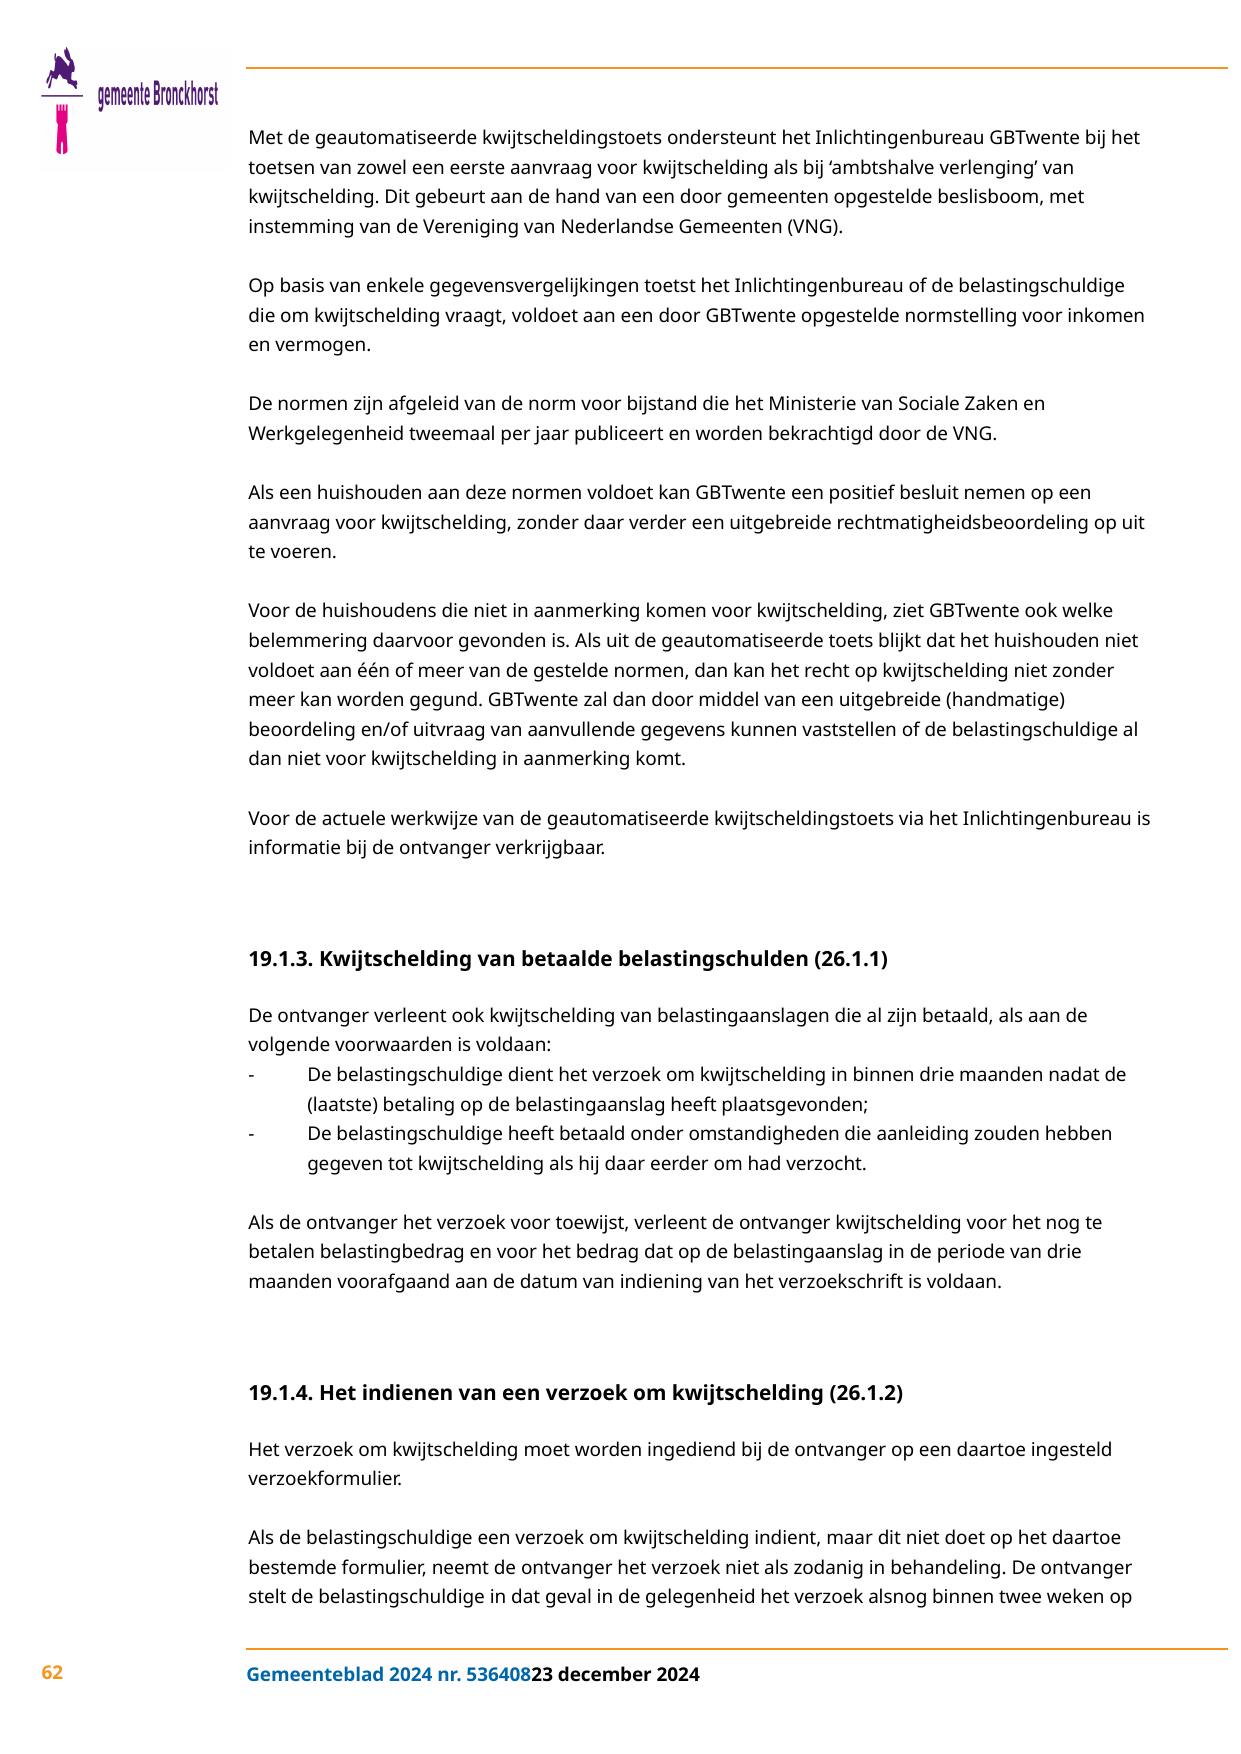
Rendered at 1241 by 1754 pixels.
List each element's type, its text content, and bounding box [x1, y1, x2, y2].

text 19.1.3. Kwijtschelding van betaalde belastingschulden (26.1.1) [248, 944, 1152, 972]
text Voor de huishoudens die niet in aanmerking komen voor kwijtschelding, ziet GBTwente ook welke belemmering daarvoor gevonden is. Als uit de geautomatiseerde toets blijkt dat het huishouden niet voldoet aan één of meer van de gestelde normen, dan kan het recht op kwijtschelding niet zonder meer kan worden gegund. GBTwente zal dan door middel van een uitgebreide (handmatige) beoordeling en/of uitvraag van aanvullende gegevens kunnen vaststellen of de belastingschuldige al dan niet voor kwijtschelding in aanmerking komt. [248, 598, 1152, 771]
list De belastingschuldige heeft betaald onder omstandigheden die aanleiding zouden hebben gegeven tot kwijtschelding als hij daar eerder om had verzocht. [248, 1120, 1152, 1176]
text Voor de actuele werkwijze van de geautomatiseerde kwijtscheldingstoets via het Inlichtingenbureau is informatie bij de ontvanger verkrijgbaar. [248, 805, 1152, 860]
list De belastingschuldige dient het verzoek om kwijtschelding in binnen drie maanden nadat de (laatste) betaling op de belastingaanslag heeft plaatsgevonden; [248, 1061, 1152, 1116]
text Het verzoek om kwijtschelding moet worden ingediend bij de ontvanger op een daartoe ingesteld verzoekformulier. [248, 1436, 1152, 1491]
text De normen zijn afgeleid van de norm voor bijstand die het Ministerie van Sociale Zaken en Werkgelegenheid tweemaal per jaar publiceert en worden bekrachtigd door de VNG. [248, 391, 1152, 446]
text 19.1.4. Het indienen van een verzoek om kwijtschelding (26.1.2) [248, 1378, 1152, 1406]
text Op basis van enkele gegevensvergelijkingen toetst het Inlichtingenbureau of de belastingschuldige die om kwijtschelding vraagt, voldoet aan een door GBTwente opgestelde normstelling voor inkomen en vermogen. [248, 272, 1152, 357]
text Met de geautomatiseerde kwijtscheldingstoets ondersteunt het Inlichtingenbureau GBTwente bij het toetsen van zowel een eerste aanvraag voor kwijtschelding als bij ‘ambtshalve verlenging’ van kwijtschelding. Dit gebeurt aan de hand van een door gemeenten opgestelde beslisboom, met instemming van de Vereniging van Nederlandse Gemeenten (VNG). [248, 124, 1152, 239]
text De ontvanger verleent ook kwijtschelding van belastingaanslagen die al zijn betaald, als aan de volgende voorwaarden is voldaan: [248, 1002, 1152, 1057]
text Als een huishouden aan deze normen voldoet kan GBTwente een positief besluit nemen op een aanvraag voor kwijtschelding, zonder daar verder een uitgebreide rechtmatigheidsbeoordeling op uit te voeren. [248, 479, 1152, 564]
picture [41, 47, 231, 172]
text Als de belastingschuldige een verzoek om kwijtschelding indient, maar dit niet doet op het daartoe bestemde formulier, neemt de ontvanger het verzoek niet als zodanig in behandeling. De ontvanger stelt de belastingschuldige in dat geval in de gelegenheid het verzoek alsnog binnen twee weken op [248, 1524, 1152, 1609]
text Als de ontvanger het verzoek voor toewijst, verleent de ontvanger kwijtschelding voor het nog te betalen belastingbedrag en voor het bedrag dat op de belastingaanslag in de periode van drie maanden voorafgaand aan de datum van indiening van het verzoekschrift is voldaan. [248, 1209, 1152, 1294]
